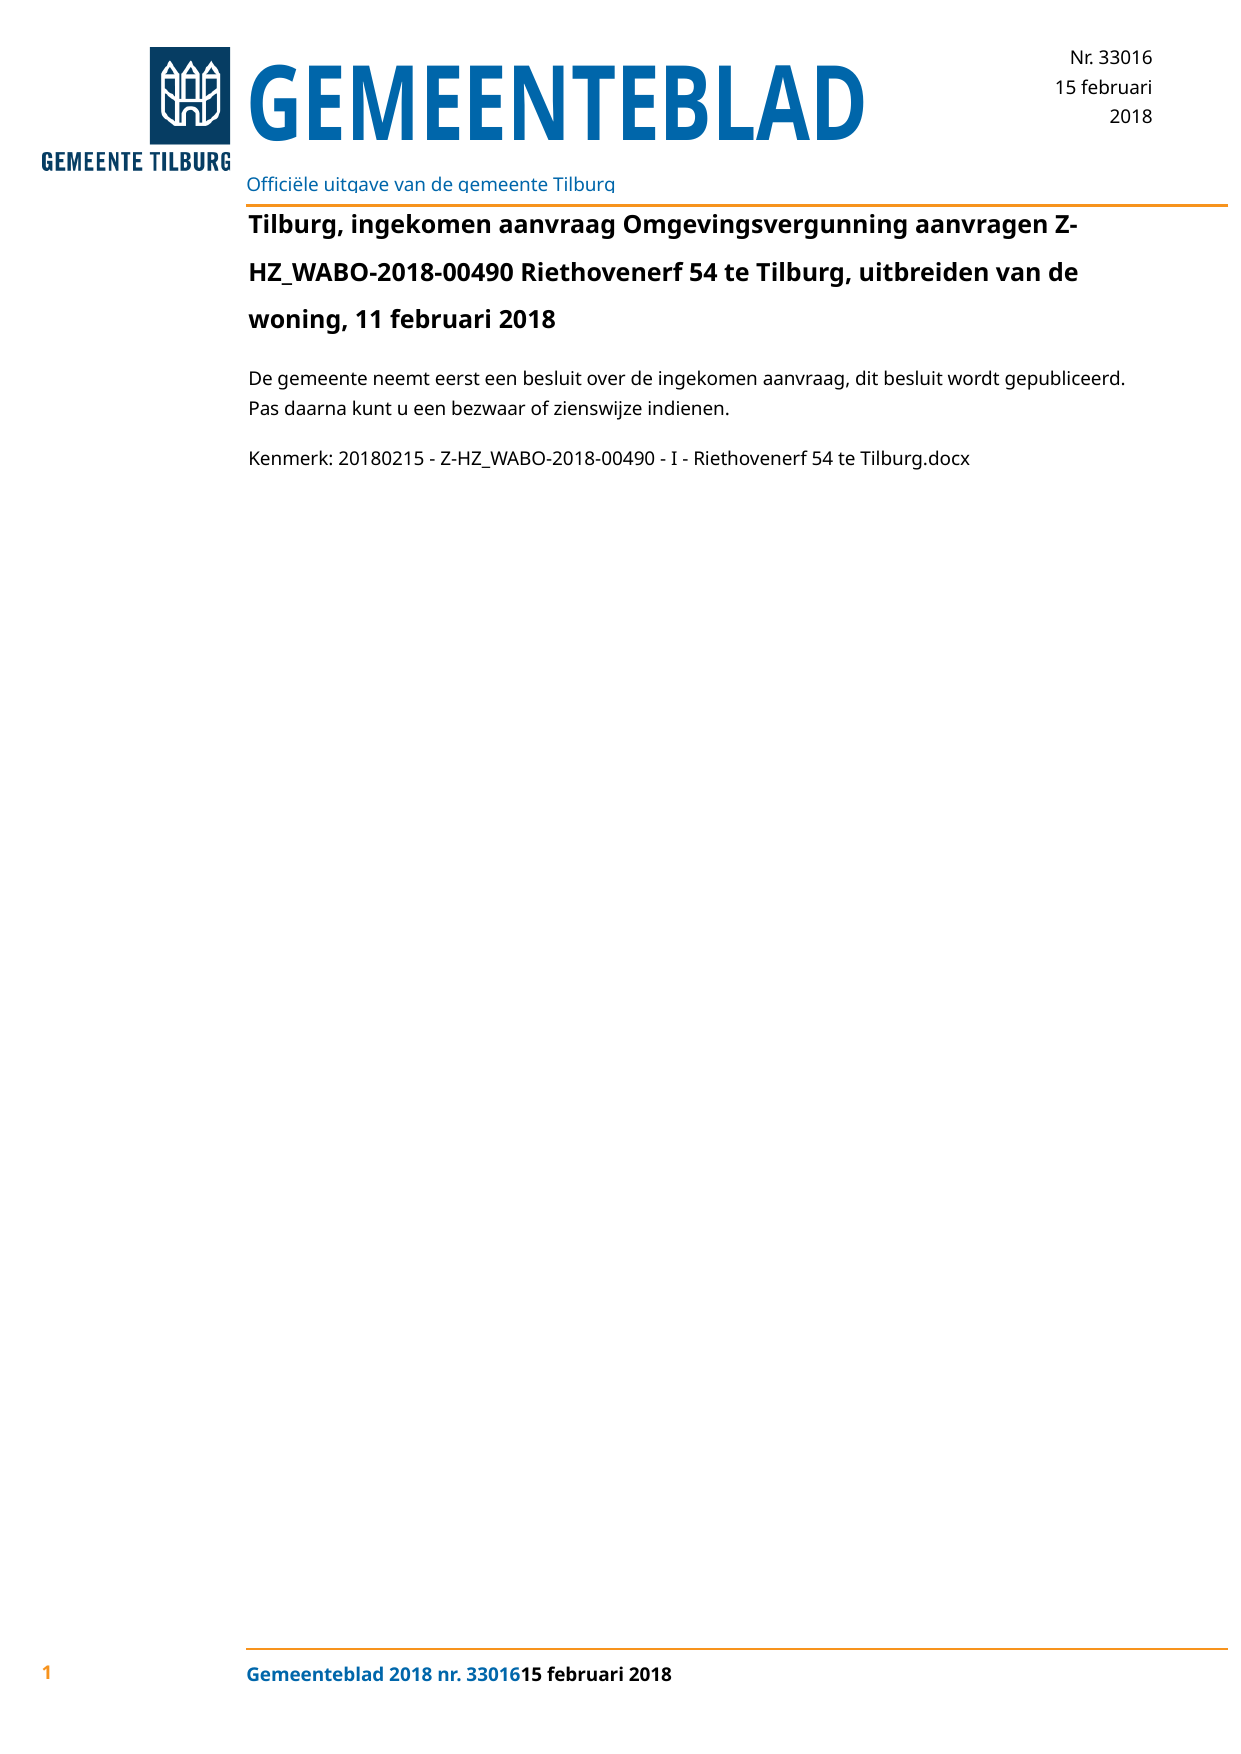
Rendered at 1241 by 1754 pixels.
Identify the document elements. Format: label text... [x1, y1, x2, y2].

text De gemeente neemt eerst een besluit over de ingekomen aanvraag, dit besluit wordt gepubliceerd. Pas daarna kunt u een bezwaar of zienswijze indienen. [248, 366, 1152, 421]
text Kenmerk: 20180215 - Z-HZ_WABO-2018-00490 - I - Riethovenerf 54 te Tilburg.docx [248, 446, 1152, 471]
text Tilburg, ingekomen aanvraag Omgevingsvergunning aanvragen Z-HZ_WABO-2018-00490 Riethovenerf 54 te Tilburg, uitbreiden van de woning, 11 februari 2018 [248, 207, 1152, 336]
picture [41, 47, 231, 172]
